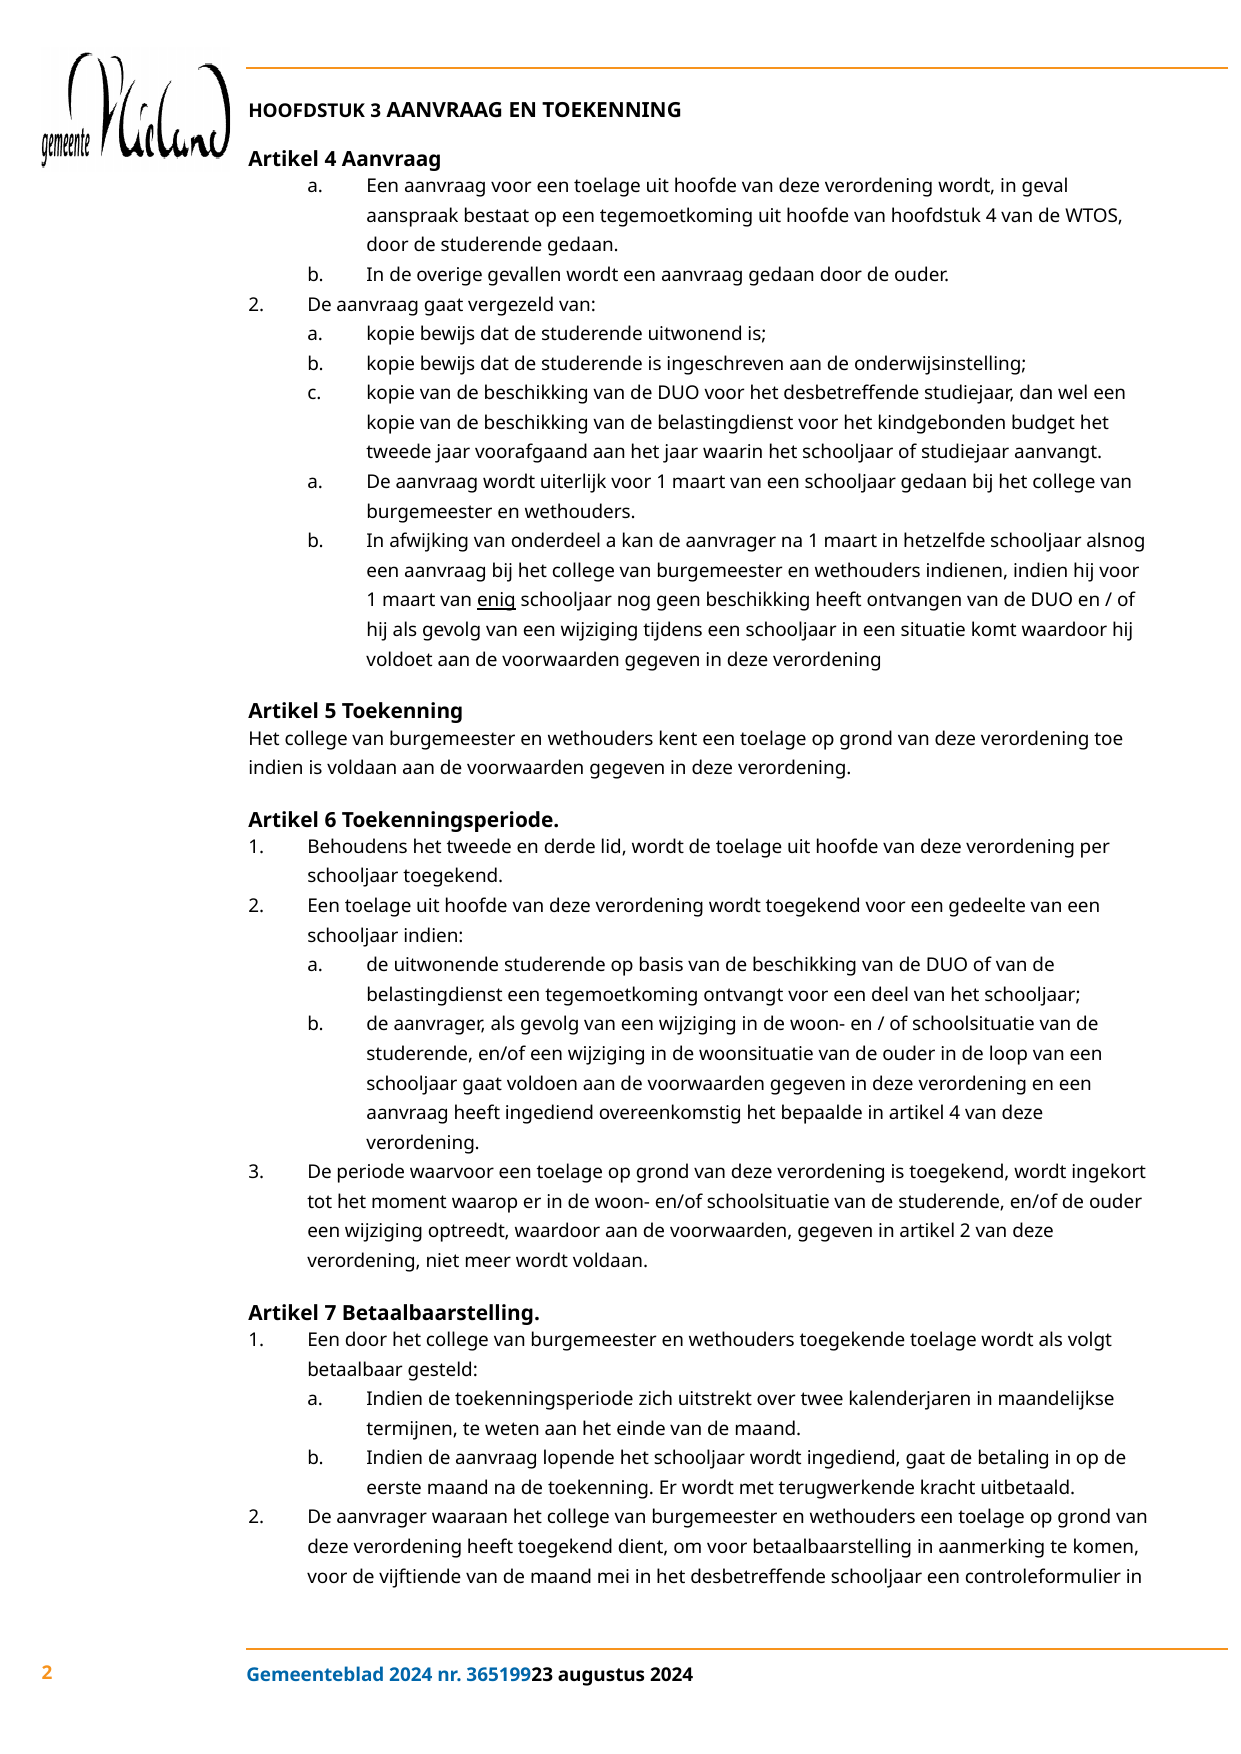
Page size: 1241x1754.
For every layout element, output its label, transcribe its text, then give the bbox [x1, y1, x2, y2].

list De aanvrager waaraan het college van burgemeester en wethouders een toelage op grond van deze verordening heeft toegekend dient, om voor betaalbaarstelling in aanmerking te komen, voor de vijftiende van de maand mei in het desbetreffende schooljaar een controleformulier in [248, 1504, 1152, 1588]
list kopie bewijs dat de studerende is ingeschreven aan de onderwijsinstelling; [307, 350, 1152, 376]
list De aanvraag wordt uiterlijk voor 1 maart van een schooljaar gedaan bij het college van burgemeester en wethouders. [307, 468, 1152, 524]
list Een toelage uit hoofde van deze verordening wordt toegekend voor een gedeelte van een schooljaar indien: [248, 892, 1152, 948]
text Artikel 7 Betaalbaarstelling. [248, 1298, 1152, 1326]
text Artikel 4 Aanvraag [248, 144, 1152, 172]
list De aanvraag gaat vergezeld van: [248, 291, 1152, 317]
list Een aanvraag voor een toelage uit hoofde van deze verordening wordt, in geval aanspraak bestaat op een tegemoetkoming uit hoofde van hoofdstuk 4 van de WTOS, door de studerende gedaan. [307, 172, 1152, 257]
text Het college van burgemeester en wethouders kent een toelage op grond van deze verordening toe indien is voldaan aan de voorwaarden gegeven in deze verordening. [248, 725, 1152, 780]
list kopie bewijs dat de studerende uitwonend is; [307, 320, 1152, 346]
text HOOFDSTUK 3 AANVRAAG EN TOEKENNING [248, 95, 1152, 123]
list Een door het college van burgemeester en wethouders toegekende toelage wordt als volgt betaalbaar gesteld: [248, 1326, 1152, 1381]
list kopie van de beschikking van de DUO voor het desbetreffende studiejaar, dan wel een kopie van de beschikking van de belastingdienst voor het kindgebonden budget het tweede jaar voorafgaand aan het jaar waarin het schooljaar of studiejaar aanvangt. [307, 379, 1152, 464]
picture [41, 47, 231, 172]
list Behoudens het tweede en derde lid, wordt de toelage uit hoofde van deze verordening per schooljaar toegekend. [248, 833, 1152, 888]
list Indien de aanvraag lopende het schooljaar wordt ingediend, gaat de betaling in op de eerste maand na de toekenning. Er wordt met terugwerkende kracht uitbetaald. [307, 1444, 1152, 1500]
list de aanvrager, als gevolg van een wijziging in de woon- en / of schoolsituatie van de studerende, en/of een wijziging in de woonsituatie van de ouder in de loop van een schooljaar gaat voldoen aan de voorwaarden gegeven in deze verordening en een aanvraag heeft ingediend overeenkomstig het bepaalde in artikel 4 van deze verordening. [307, 1011, 1152, 1155]
text Artikel 5 Toekenning [248, 696, 1152, 725]
list De periode waarvoor een toelage op grond van deze verordening is toegekend, wordt ingekort tot het moment waarop er in de woon- en/of schoolsituatie van de studerende, en/of de ouder een wijziging optreedt, waardoor aan de voorwaarden, gegeven in artikel 2 van deze verordening, niet meer wordt voldaan. [248, 1158, 1152, 1273]
list In afwijking van onderdeel a kan de aanvrager na 1 maart in hetzelfde schooljaar alsnog een aanvraag bij het college van burgemeester en wethouders indienen, indien hij voor 1 maart van enig schooljaar nog geen beschikking heeft ontvangen van de DUO en / of hij als gevolg van een wijziging tijdens een schooljaar in een situatie komt waardoor hij voldoet aan de voorwaarden gegeven in deze verordening [307, 527, 1152, 672]
list In de overige gevallen wordt een aanvraag gedaan door de ouder. [307, 261, 1152, 287]
list Indien de toekenningsperiode zich uitstrekt over twee kalenderjaren in maandelijkse termijnen, te weten aan het einde van de maand. [307, 1385, 1152, 1441]
text Artikel 6 Toekenningsperiode. [248, 805, 1152, 833]
list de uitwonende studerende op basis van de beschikking van de DUO of van de belastingdienst een tegemoetkoming ontvangt voor een deel van het schooljaar; [307, 951, 1152, 1007]
